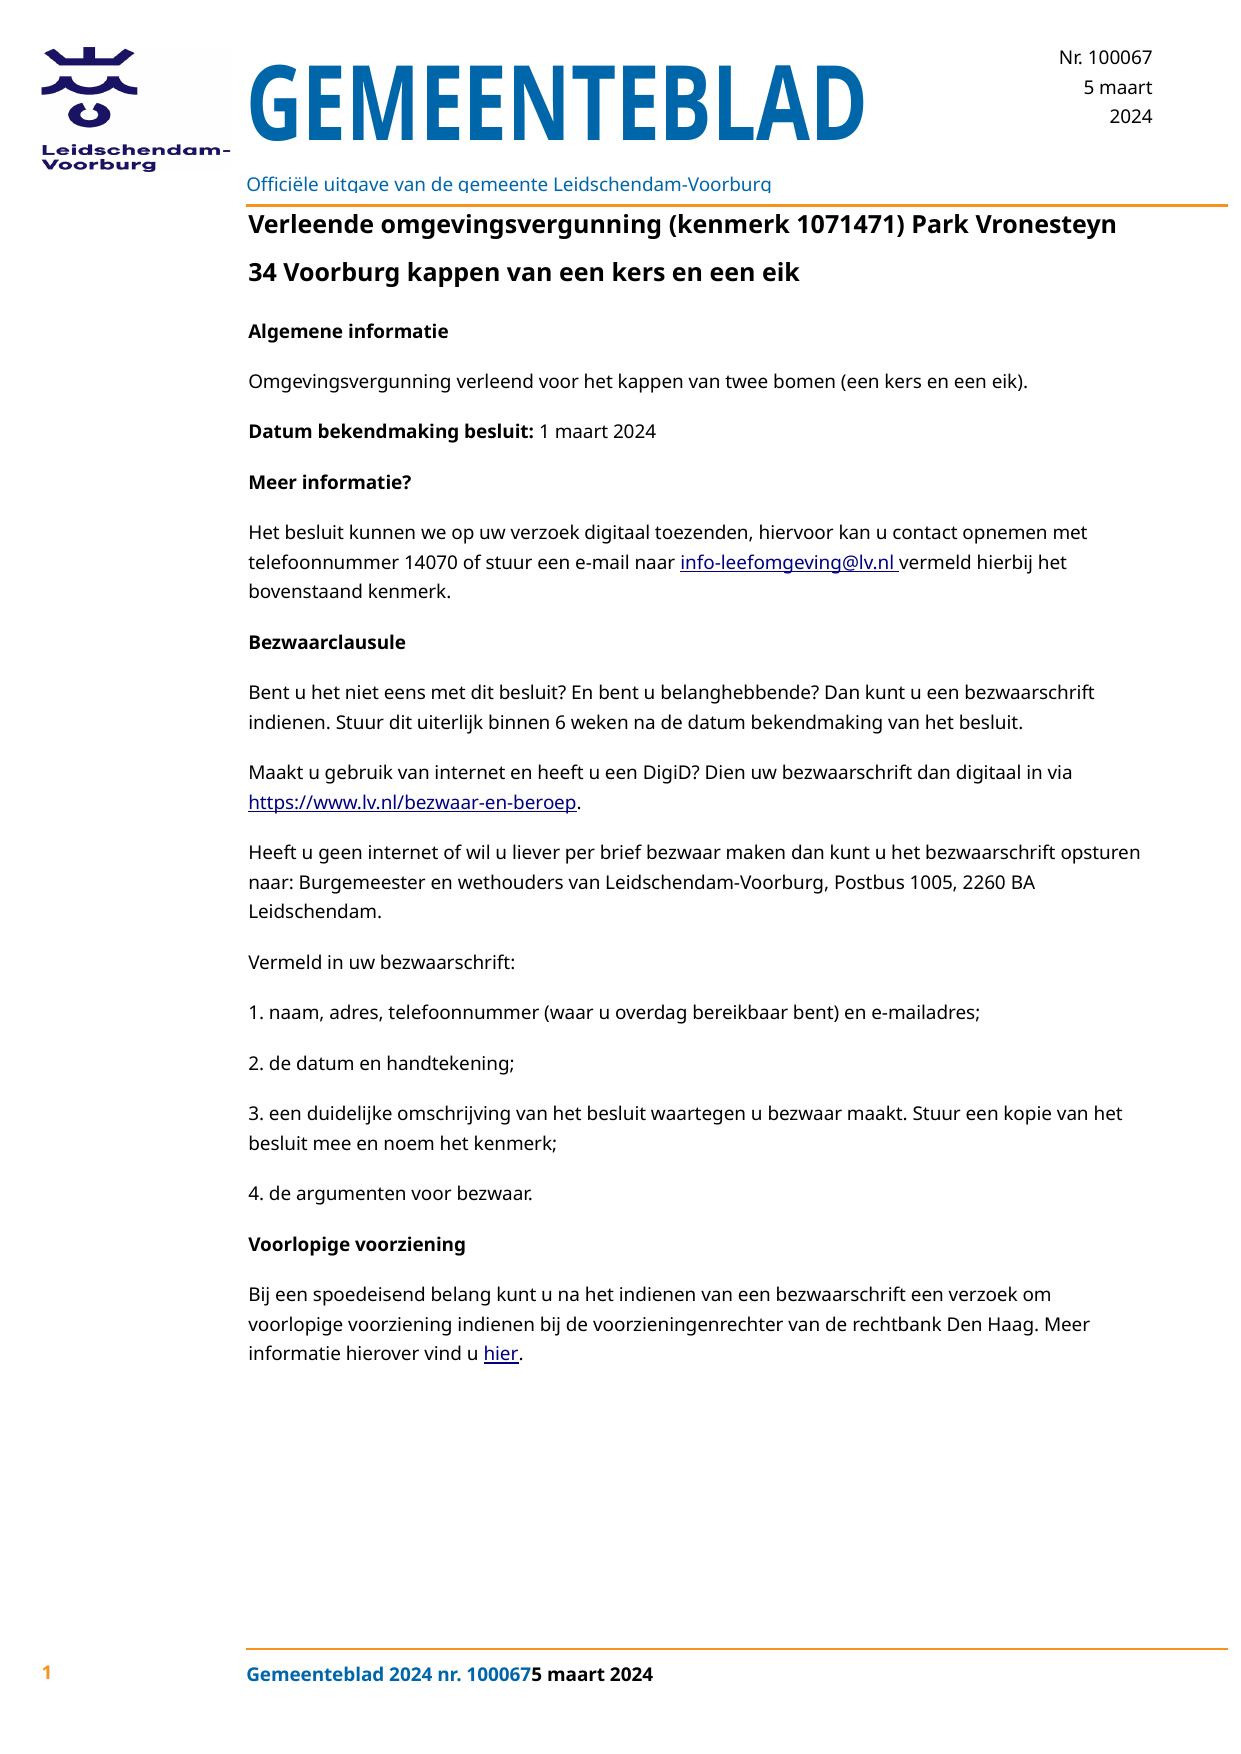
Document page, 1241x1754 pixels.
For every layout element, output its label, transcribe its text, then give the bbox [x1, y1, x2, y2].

text Datum bekendmaking besluit: 1 maart 2024 [248, 419, 1152, 444]
text Bezwaarclausule [248, 629, 1152, 655]
text 4. de argumenten voor bezwaar. [248, 1180, 1152, 1206]
text Omgevingsvergunning verleend voor het kappen van twee bomen (een kers en een eik). [248, 368, 1152, 394]
text 2. de datum en handtekening; [248, 1050, 1152, 1076]
picture [41, 47, 231, 172]
text Maakt u gebruik van internet en heeft u een DigiD? Dien uw bezwaarschrift dan digitaal in via https://www.lv.nl/bezwaar-en-beroep. [248, 759, 1152, 815]
text 1. naam, adres, telefoonnummer (waar u overdag bereikbaar bent) en e-mailadres; [248, 999, 1152, 1025]
text Bent u het niet eens met dit besluit? En bent u belanghebbende? Dan kunt u een bezwaarschrift indienen. Stuur dit uiterlijk binnen 6 weken na de datum bekendmaking van het besluit. [248, 679, 1152, 735]
text 3. een duidelijke omschrijving van het besluit waartegen u bezwaar maakt. Stuur een kopie van het besluit mee en noem het kenmerk; [248, 1100, 1152, 1156]
text Voorlopige voorziening [248, 1231, 1152, 1257]
text Heeft u geen internet of wil u liever per brief bezwaar maken dan kunt u het bezwaarschrift opsturen naar: Burgemeester en wethouders van Leidschendam-Voorburg, Postbus 1005, 2260 BA Leidschendam. [248, 839, 1152, 924]
text Vermeld in uw bezwaarschrift: [248, 949, 1152, 975]
text Algemene informatie [248, 318, 1152, 344]
text Het besluit kunnen we op uw verzoek digitaal toezenden, hiervoor kan u contact opnemen met telefoonnummer 14070 of stuur een e-mail naar info-leefomgeving@lv.nl vermeld hierbij het bovenstaand kenmerk. [248, 519, 1152, 604]
text Verleende omgevingsvergunning (kenmerk 1071471) Park Vronesteyn 34 Voorburg kappen van een kers en een eik [248, 207, 1152, 288]
text Meer informatie? [248, 469, 1152, 495]
text Bij een spoedeisend belang kunt u na het indienen van een bezwaarschrift een verzoek om voorlopige voorziening indienen bij de voorzieningenrechter van de rechtbank Den Haag. Meer informatie hierover vind u hier. [248, 1281, 1152, 1366]
